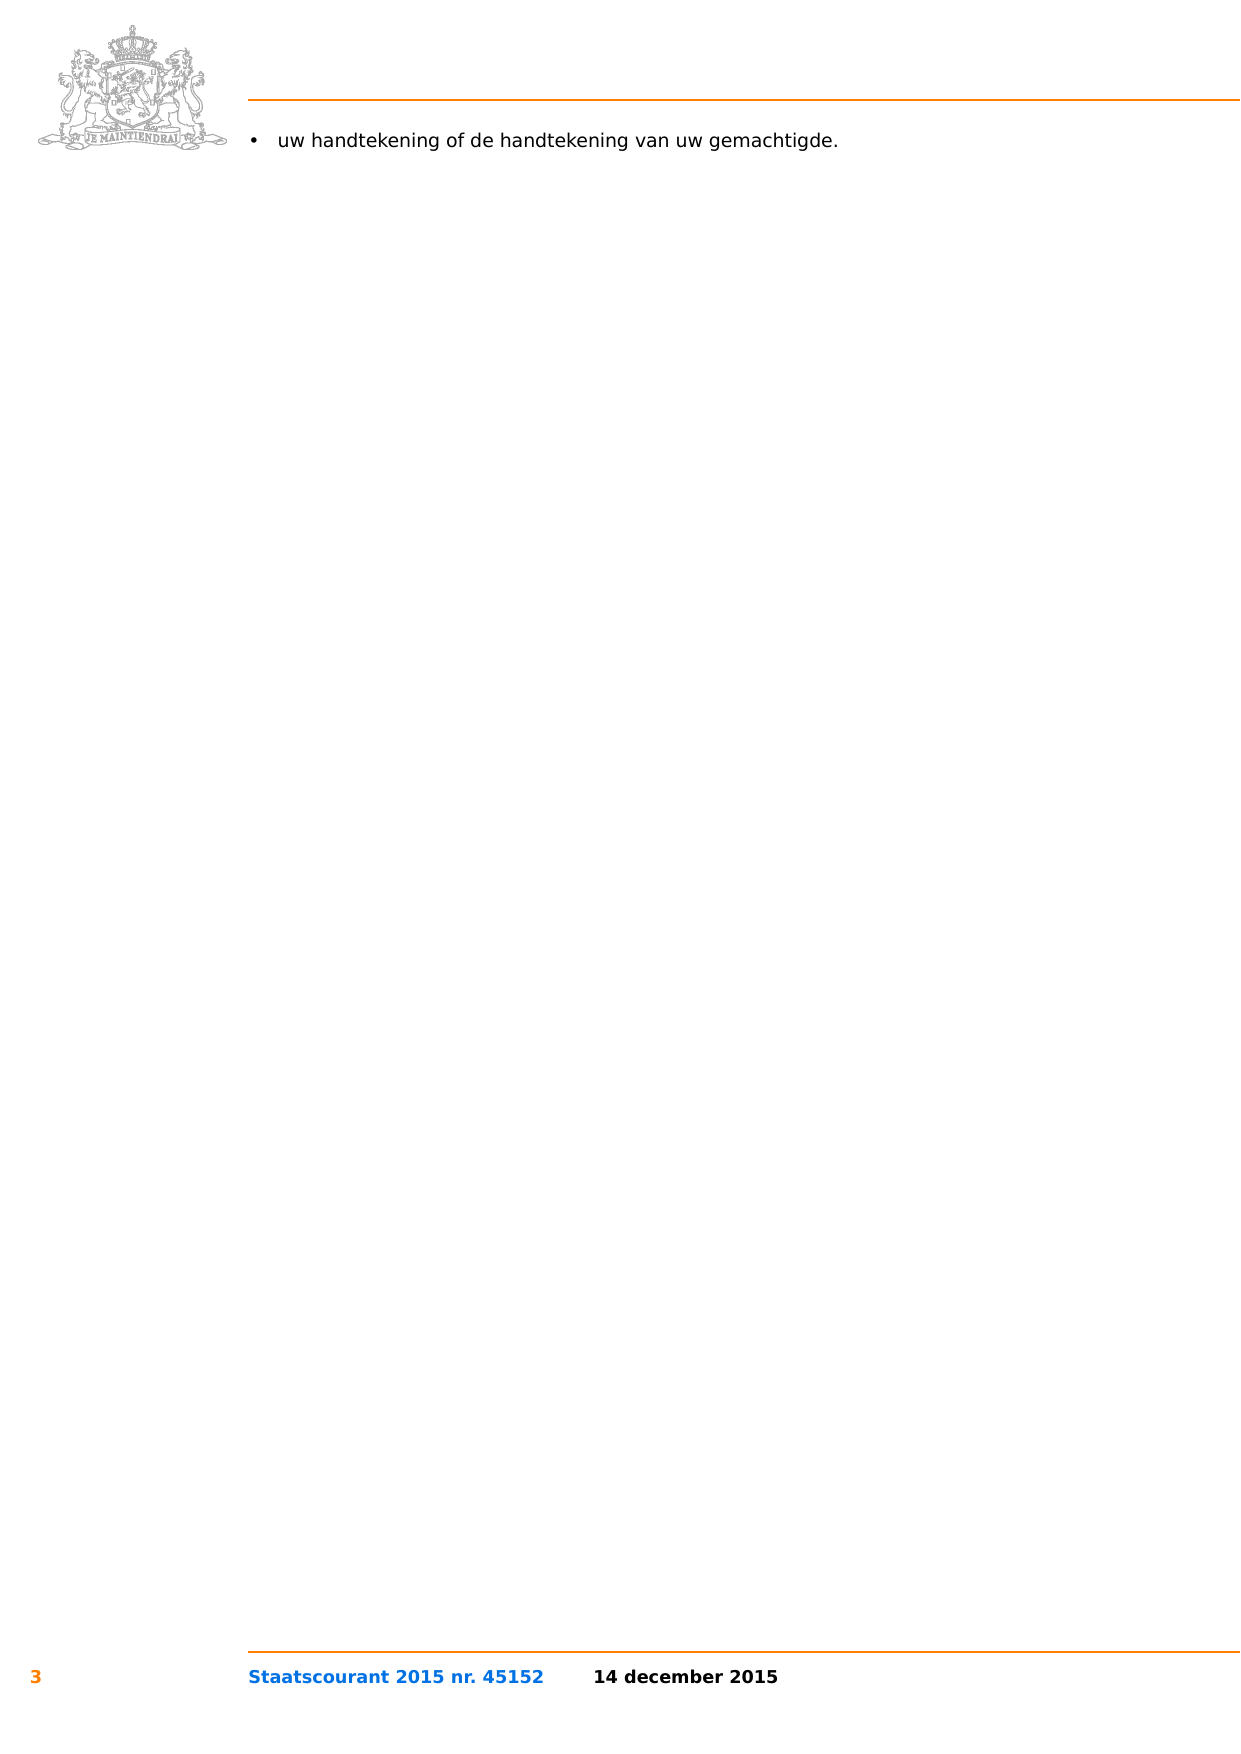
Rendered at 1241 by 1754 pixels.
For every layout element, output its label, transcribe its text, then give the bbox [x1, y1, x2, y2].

text • uw handtekening of de handtekening van uw gemachtigde. [248, 130, 1163, 152]
picture [38, 25, 227, 150]
